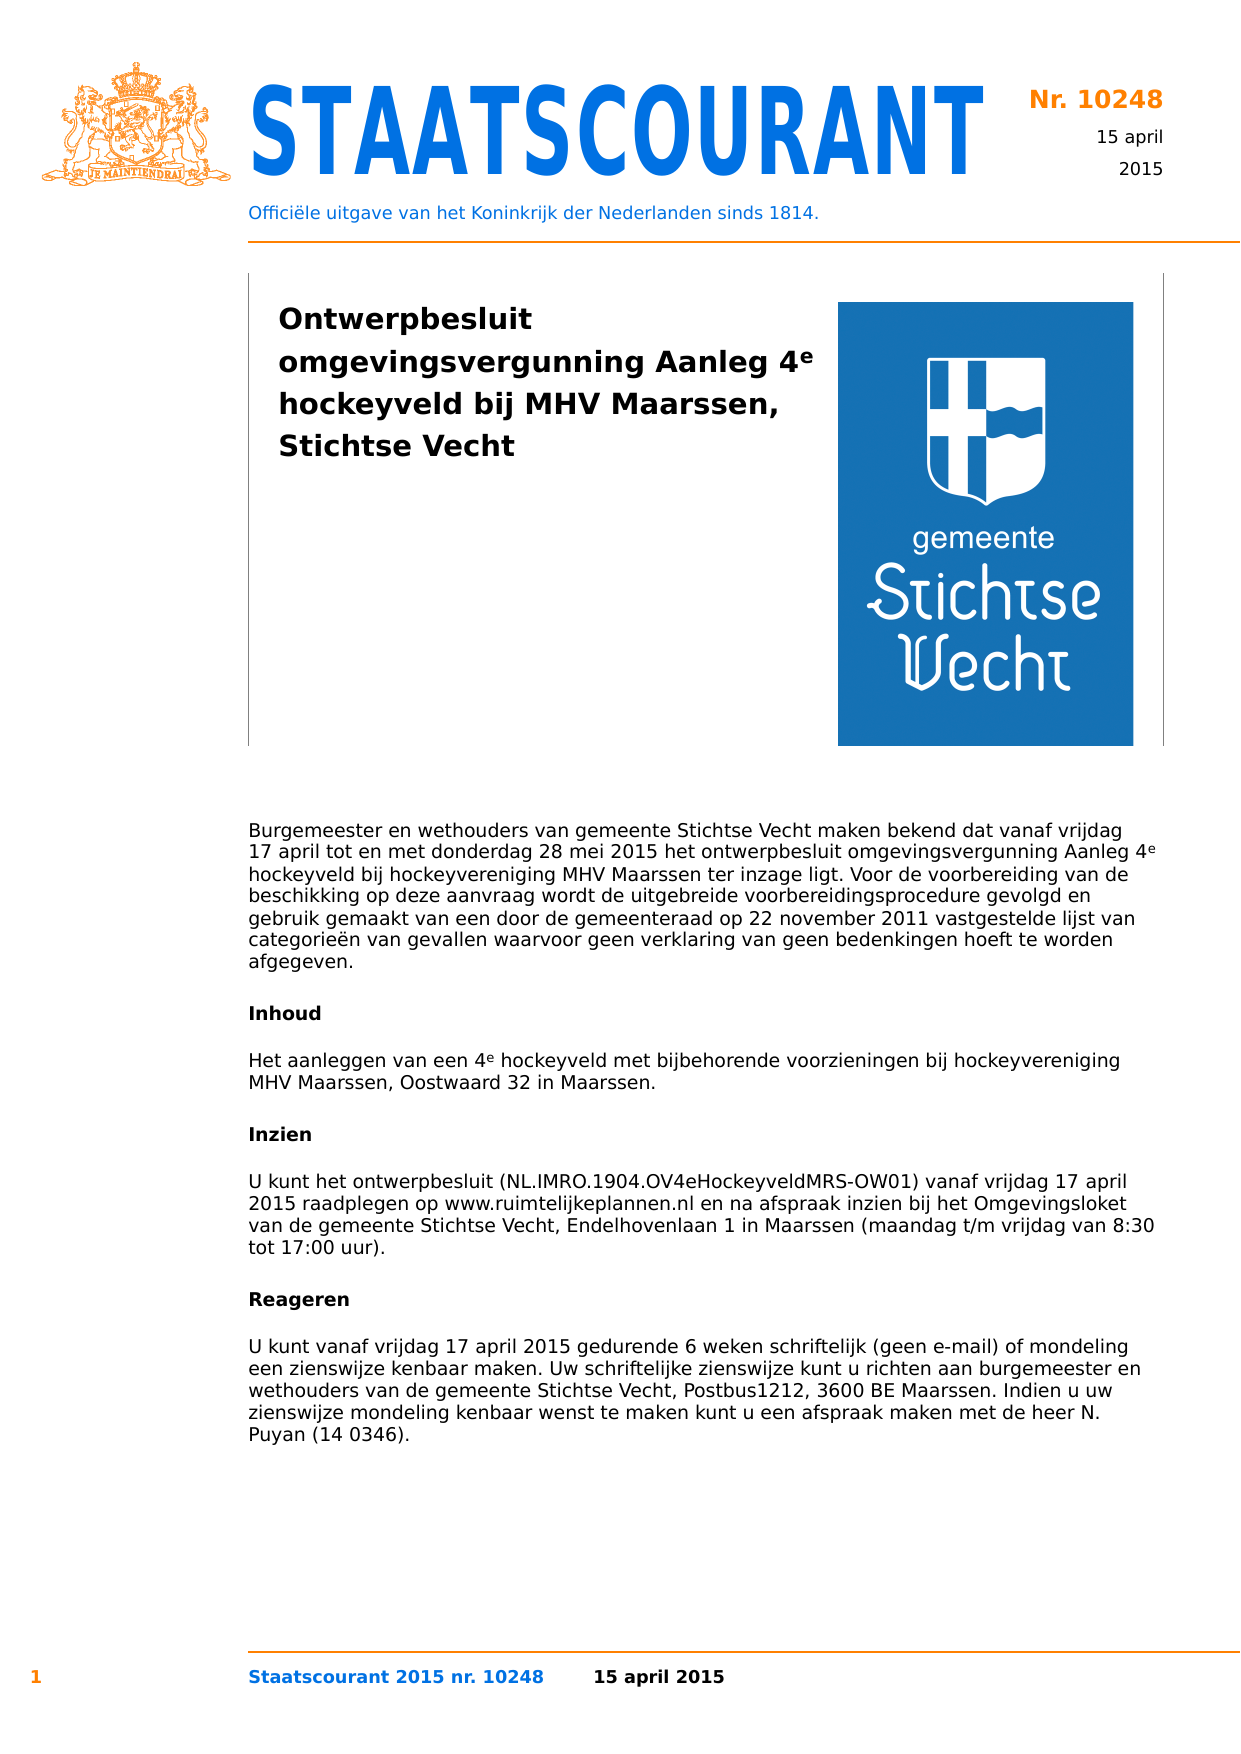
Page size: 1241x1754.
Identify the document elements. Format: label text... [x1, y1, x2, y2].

picture [838, 302, 1134, 746]
table_header [25, 62, 248, 241]
text Burgemeester en wethouders van gemeente Stichtse Vecht maken bekend dat vanaf vrijdag 17 april tot en met donderdag 28 mei 2015 het ontwerpbesluit omgevingsvergunning Aanleg 4e hockeyveld bij hockeyvereniging MHV Maarssen ter inzage ligt. Voor de voorbereiding van de beschikking op deze aanvraag wordt de uitgebreide voorbereidingsprocedure gevolgd en gebruik gemaakt van een door de gemeenteraad op 22 november 2011 vastgestelde lijst van categorieën van gevallen waarvoor geen verklaring van geen bedenkingen hoeft te worden afgegeven. [248, 819, 1163, 973]
table_cell 2015 [998, 153, 1240, 203]
table_cell Officiële uitgave van het Koninkrijk der Nederlanden sinds 1814. [248, 203, 1240, 241]
text Het aanleggen van een 4e hockeyveld met bijbehorende voorzieningen bij hockeyvereniging MHV Maarssen, Oostwaard 32 in Maarssen. [248, 1050, 1163, 1094]
table_cell 15 april [998, 121, 1240, 153]
subtitle Inhoud [248, 1003, 1163, 1025]
subtitle Ontwerpbesluit omgevingsvergunning Aanleg 4e hockeyveld bij MHV Maarssen, Stichtse Vecht [249, 273, 1163, 746]
picture [41, 62, 231, 186]
text U kunt vanaf vrijdag 17 april 2015 gedurende 6 weken schriftelijk (geen e-mail) of mondeling een zienswijze kenbaar maken. Uw schriftelijke zienswijze kunt u richten aan burgemeester en wethouders van de gemeente Stichtse Vecht, Postbus1212, 3600 BE Maarssen. Indien u uw zienswijze mondeling kenbaar wenst te maken kunt u een afspraak maken met de heer N. Puyan (14 0346). [248, 1336, 1163, 1446]
subtitle Inzien [248, 1124, 1163, 1146]
table_header Nr. 10248 [998, 62, 1240, 121]
table_header STAATSCOURANT [248, 62, 998, 203]
subtitle Reageren [248, 1289, 1163, 1311]
text U kunt het ontwerpbesluit (NL.IMRO.1904.OV4eHockeyveldMRS-OW01) vanaf vrijdag 17 april 2015 raadplegen op www.ruimtelijkeplannen.nl en na afspraak inzien bij het Omgevingsloket van de gemeente Stichtse Vecht, Endelhovenlaan 1 in Maarssen (maandag t/m vrijdag van 8:30 tot 17:00 uur). [248, 1171, 1163, 1259]
